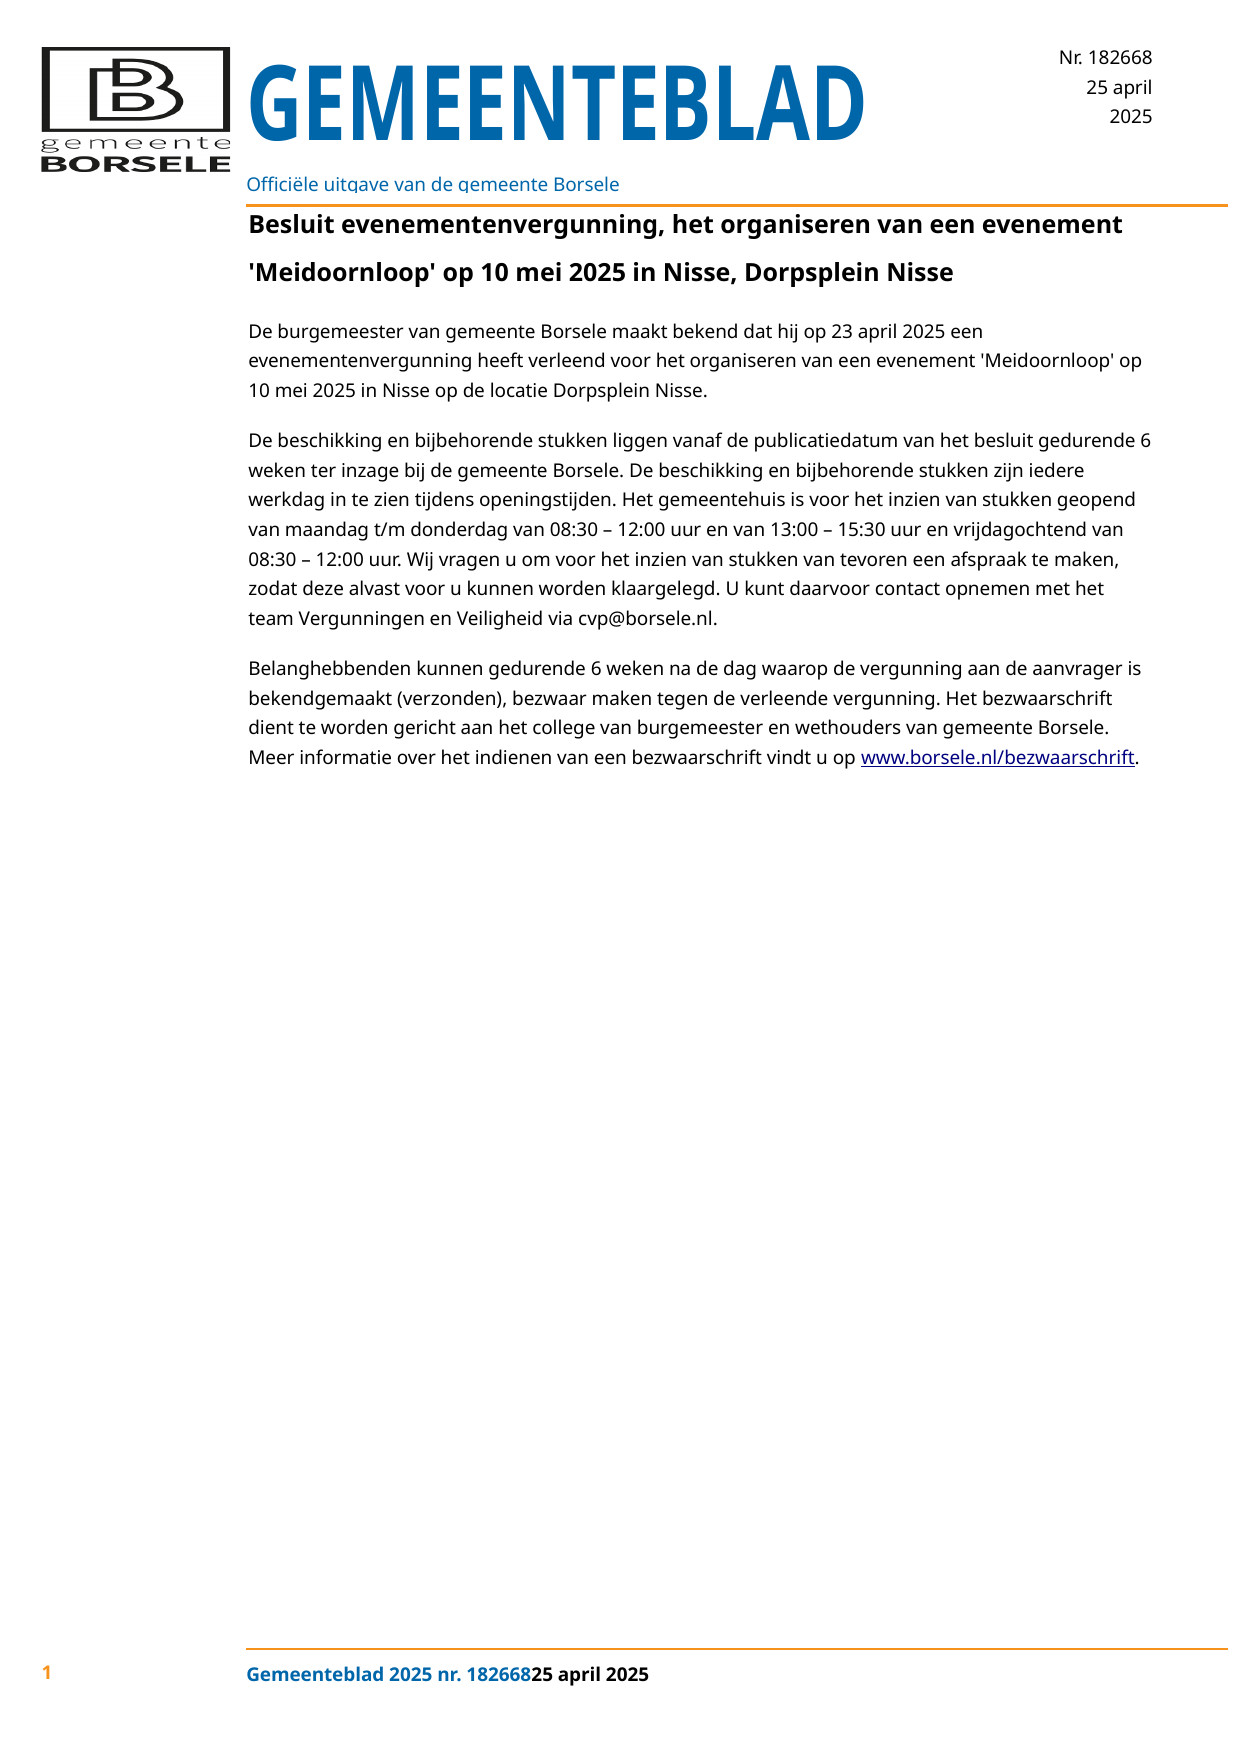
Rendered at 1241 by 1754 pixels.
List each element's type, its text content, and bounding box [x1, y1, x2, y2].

text De beschikking en bijbehorende stukken liggen vanaf de publicatiedatum van het besluit gedurende 6 weken ter inzage bij de gemeente Borsele. De beschikking en bijbehorende stukken zijn iedere werkdag in te zien tijdens openingstijden. Het gemeentehuis is voor het inzien van stukken geopend van maandag t/m donderdag van 08:30 – 12:00 uur en van 13:00 – 15:30 uur en vrijdagochtend van 08:30 – 12:00 uur. Wij vragen u om voor het inzien van stukken van tevoren een afspraak te maken, zodat deze alvast voor u kunnen worden klaargelegd. U kunt daarvoor contact opnemen met het team Vergunningen en Veiligheid via cvp@borsele.nl. [248, 427, 1152, 631]
picture [41, 47, 231, 172]
text De burgemeester van gemeente Borsele maakt bekend dat hij op 23 april 2025 een evenementenvergunning heeft verleend voor het organiseren van een evenement 'Meidoornloop' op 10 mei 2025 in Nisse op de locatie Dorpsplein Nisse. [248, 318, 1152, 403]
text Besluit evenementenvergunning, het organiseren van een evenement 'Meidoornloop' op 10 mei 2025 in Nisse, Dorpsplein Nisse [248, 207, 1152, 288]
text Belanghebbenden kunnen gedurende 6 weken na de dag waarop de vergunning aan de aanvrager is bekendgemaakt (verzonden), bezwaar maken tegen de verleende vergunning. Het bezwaarschrift dient te worden gericht aan het college van burgemeester en wethouders van gemeente Borsele. Meer informatie over het indienen van een bezwaarschrift vindt u op www.borsele.nl/bezwaarschrift. [248, 655, 1152, 770]
